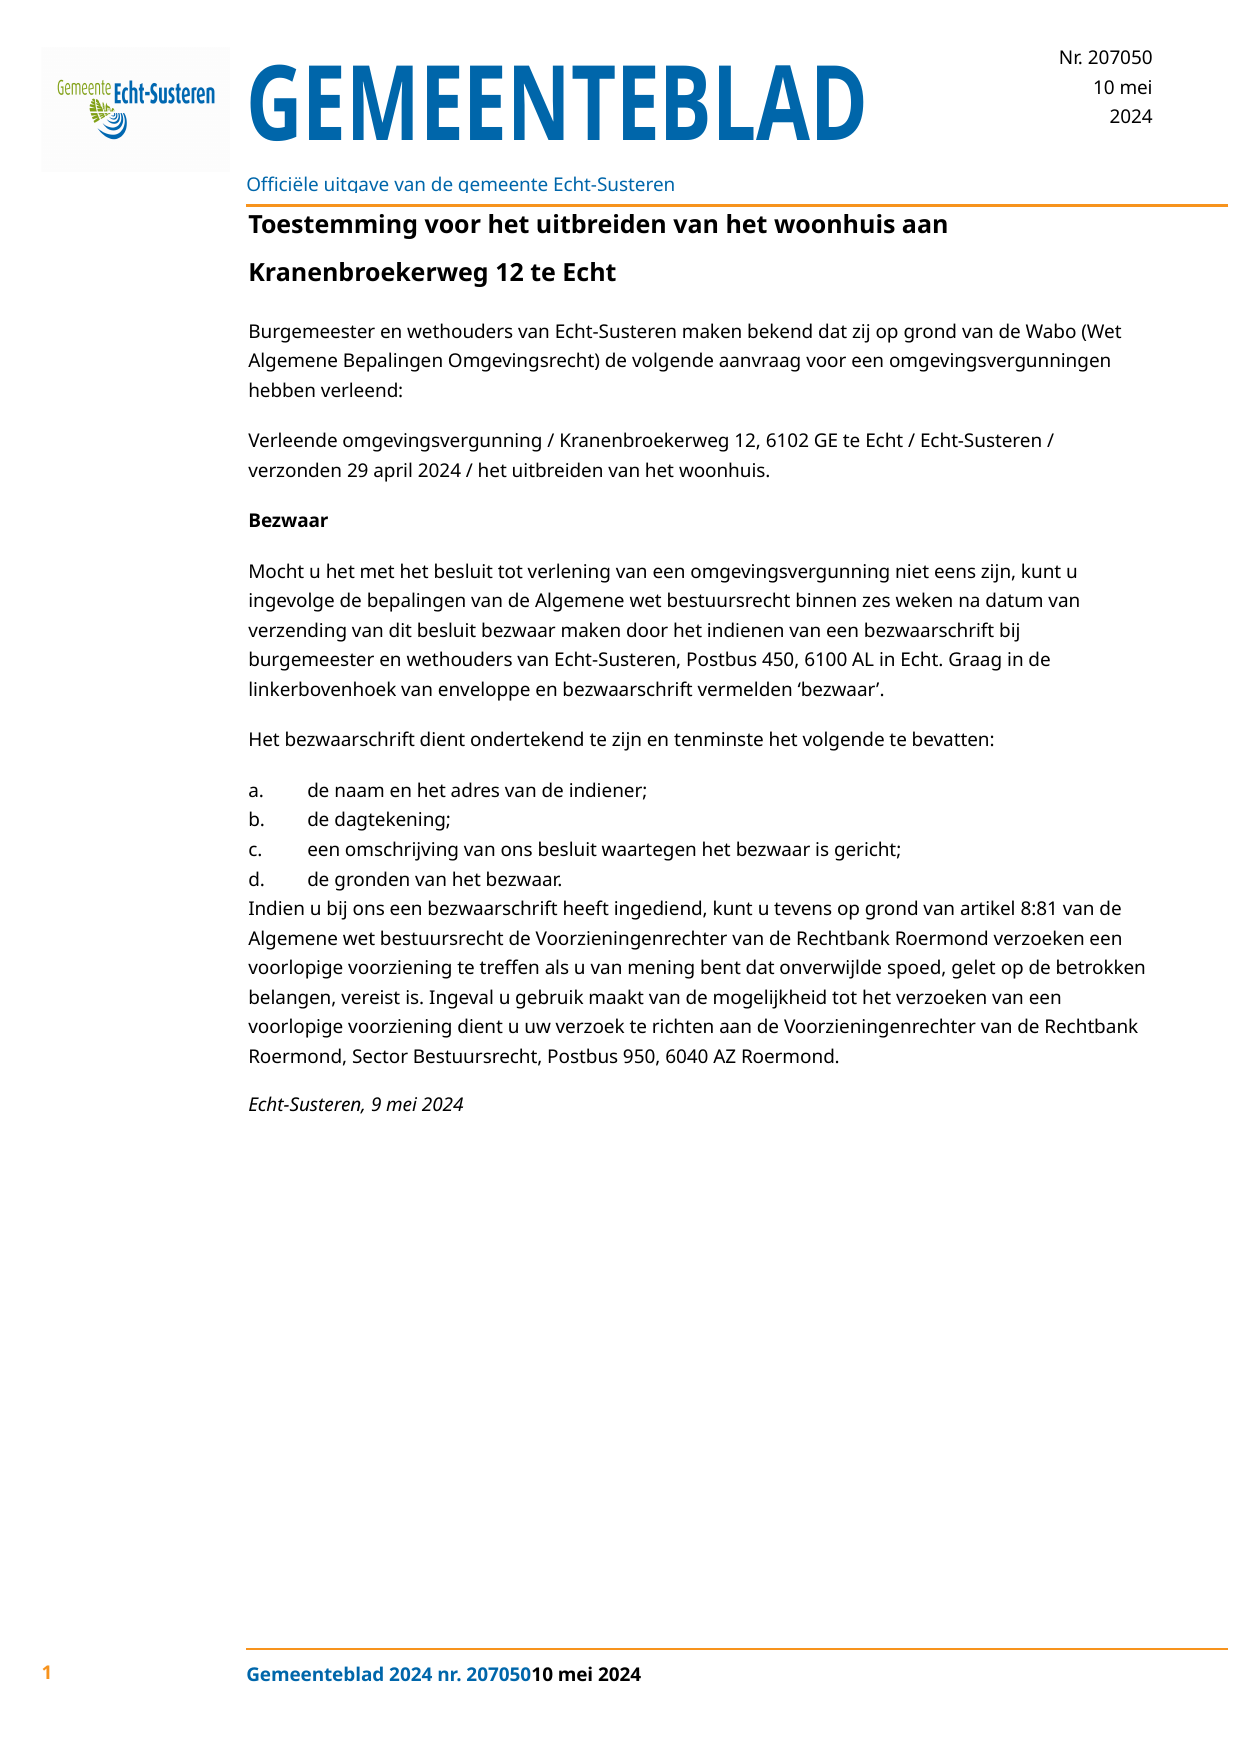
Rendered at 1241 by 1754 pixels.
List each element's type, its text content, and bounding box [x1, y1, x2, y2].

text Mocht u het met het besluit tot verlening van een omgevingsvergunning niet eens zijn, kunt u ingevolge de bepalingen van de Algemene wet bestuursrecht binnen zes weken na datum van verzending van dit besluit bezwaar maken door het indienen van een bezwaarschrift bij burgemeester en wethouders van Echt-Susteren, Postbus 450, 6100 AL in Echt. Graag in de linkerbovenhoek van enveloppe en bezwaarschrift vermelden ‘bezwaar’. [248, 558, 1152, 702]
list de gronden van het bezwaar. [248, 866, 1152, 892]
list de naam en het adres van de indiener; [248, 777, 1152, 803]
list een omschrijving van ons besluit waartegen het bezwaar is gericht; [248, 836, 1152, 862]
text Burgemeester en wethouders van Echt-Susteren maken bekend dat zij op grond van de Wabo (Wet Algemene Bepalingen Omgevingsrecht) de volgende aanvraag voor een omgevingsvergunningen hebben verleend: [248, 318, 1152, 403]
list de dagtekening; [248, 807, 1152, 832]
text Bezwaar [248, 507, 1152, 533]
text Echt-Susteren, 9 mei 2024 [248, 1091, 1152, 1117]
text Indien u bij ons een bezwaarschrift heeft ingediend, kunt u tevens op grond van artikel 8:81 van de Algemene wet bestuursrecht de Voorzieningenrechter van de Rechtbank Roermond verzoeken een voorlopige voorziening te treffen als u van mening bent dat onverwijlde spoed, gelet op de betrokken belangen, vereist is. Ingeval u gebruik maakt van de mogelijkheid tot het verzoeken van een voorlopige voorziening dient u uw verzoek te richten aan de Voorzieningenrechter van de Rechtbank Roermond, Sector Bestuursrecht, Postbus 950, 6040 AZ Roermond. [248, 895, 1152, 1069]
text Verleende omgevingsvergunning / Kranenbroekerweg 12, 6102 GE te Echt / Echt-Susteren / verzonden 29 april 2024 / het uitbreiden van het woonhuis. [248, 427, 1152, 483]
picture [41, 47, 231, 172]
text Toestemming voor het uitbreiden van het woonhuis aan Kranenbroekerweg 12 te Echt [248, 207, 1152, 288]
text Het bezwaarschrift dient ondertekend te zijn en tenminste het volgende te bevatten: [248, 727, 1152, 752]
